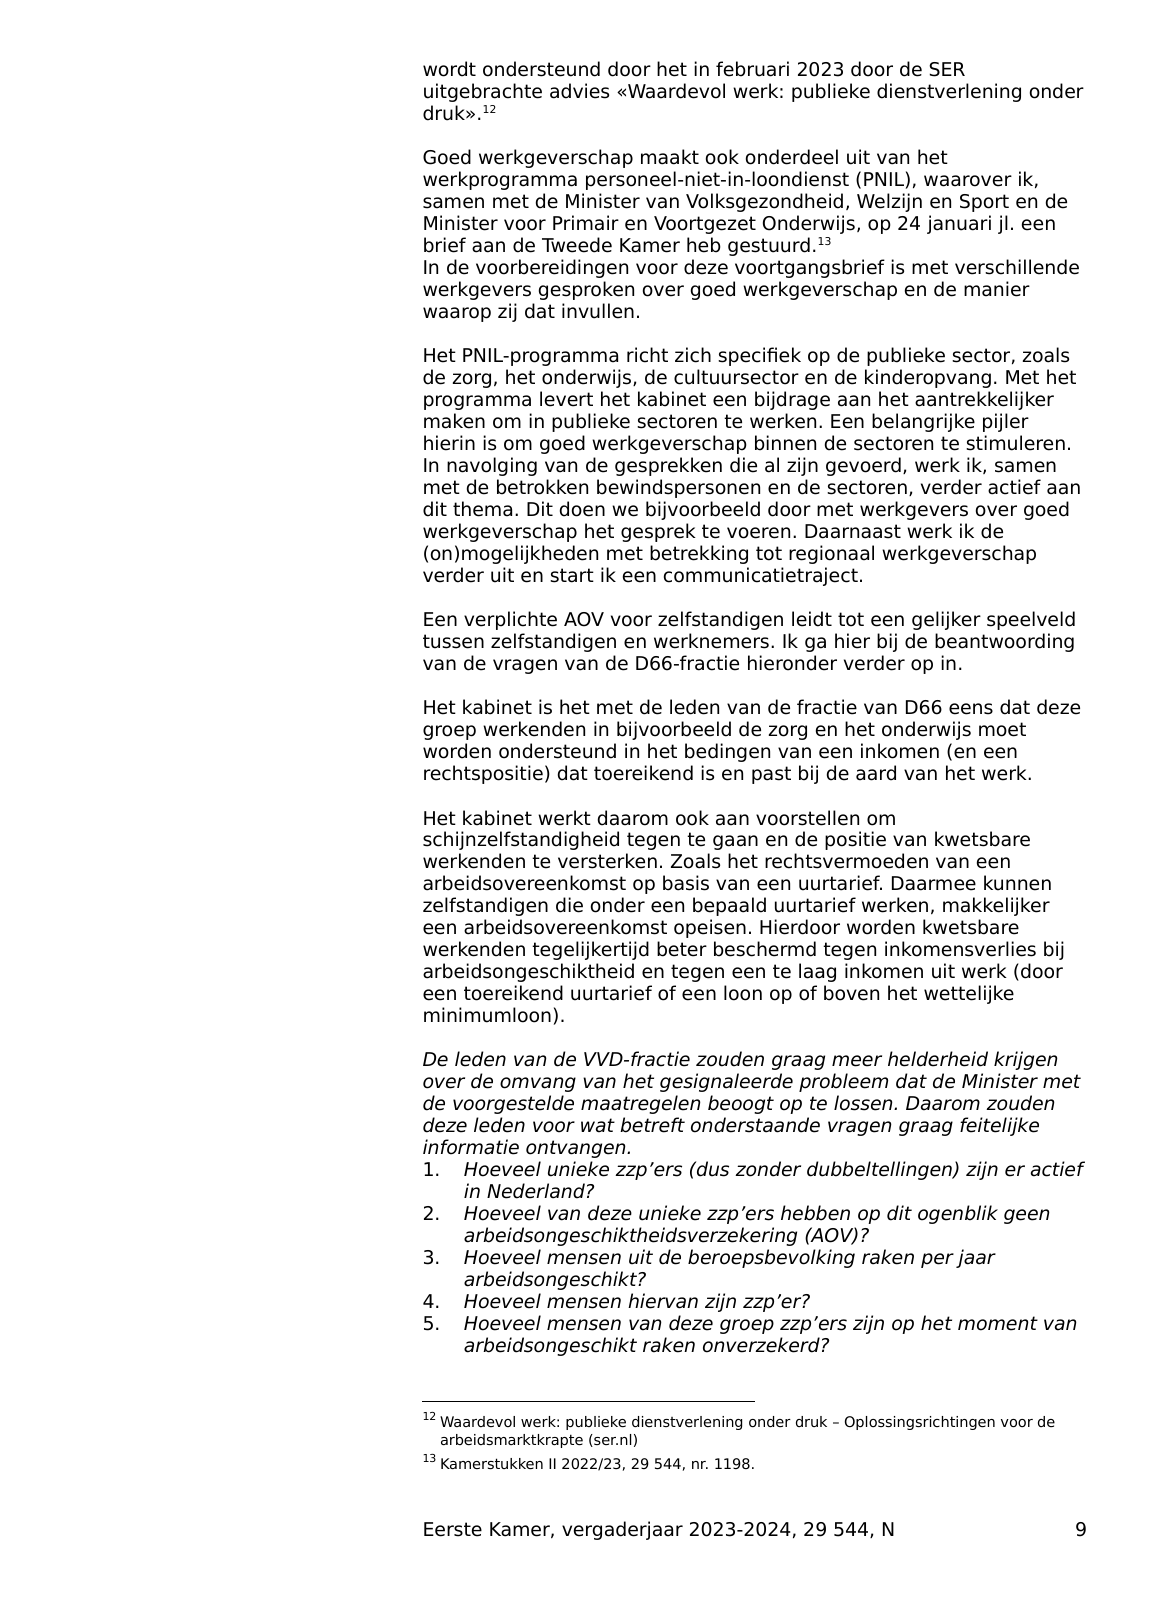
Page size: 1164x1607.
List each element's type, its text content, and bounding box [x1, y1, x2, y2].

text Goed werkgeverschap maakt ook onderdeel uit van het werkprogramma personeel-niet-in-loondienst (PNIL), waarover ik, samen met de Minister van Volksgezondheid, Welzijn en Sport en de Minister voor Primair en Voortgezet Onderwijs, op 24 januari jl. een brief aan de Tweede Kamer heb gestuurd. [422, 147, 1087, 257]
text Het PNIL-programma richt zich specifiek op de publieke sector, zoals de zorg, het onderwijs, de cultuursector en de kinderopvang. Met het programma levert het kabinet een bijdrage aan het aantrekkelijker maken om in publieke sectoren te werken. Een belangrijke pijler hierin is om goed werkgeverschap binnen de sectoren te stimuleren. In navolging van de gesprekken die al zijn gevoerd, werk ik, samen met de betrokken bewindspersonen en de sectoren, verder actief aan dit thema. Dit doen we bijvoorbeeld door met werkgevers over goed werkgeverschap het gesprek te voeren. Daarnaast werk ik de (on)mogelijkheden met betrekking tot regionaal werkgeverschap verder uit en start ik een communicatietraject. [422, 345, 1087, 587]
text Het kabinet werkt daarom ook aan voorstellen om schijnzelfstandigheid tegen te gaan en de positie van kwetsbare werkenden te versterken. Zoals het rechtsvermoeden van een arbeidsovereenkomst op basis van een uurtarief. Daarmee kunnen zelfstandigen die onder een bepaald uurtarief werken, makkelijker een arbeidsovereenkomst opeisen. Hierdoor worden kwetsbare werkenden tegelijkertijd beter beschermd tegen inkomensverlies bij arbeidsongeschiktheid en tegen een te laag inkomen uit werk (door een toereikend uurtarief of een loon op of boven het wettelijke minimumloon). [422, 807, 1087, 1027]
text Kamerstukken II 2022/23, 29 544, nr. 1198. [422, 1452, 1087, 1474]
text 3. Hoeveel mensen uit de beroepsbevolking raken per jaar arbeidsongeschikt? [422, 1247, 1087, 1291]
text Het kabinet is het met de leden van de fractie van D66 eens dat deze groep werkenden in bijvoorbeeld de zorg en het onderwijs moet worden ondersteund in het bedingen van een inkomen (en een rechtspositie) dat toereikend is en past bij de aard van het werk. [422, 697, 1087, 785]
text De leden van de VVD-fractie zouden graag meer helderheid krijgen over de omvang van het gesignaleerde probleem dat de Minister met de voorgestelde maatregelen beoogt op te lossen. Daarom zouden deze leden voor wat betreft onderstaande vragen graag feitelijke informatie ontvangen. [422, 1049, 1087, 1159]
text In de voorbereidingen voor deze voortgangsbrief is met verschillende werkgevers gesproken over goed werkgeverschap en de manier waarop zij dat invullen. [422, 257, 1087, 323]
text 5. Hoeveel mensen van deze groep zzp’ers zijn op het moment van arbeidsongeschikt raken onverzekerd? [422, 1313, 1087, 1357]
text 2. Hoeveel van deze unieke zzp’ers hebben op dit ogenblik geen arbeidsongeschiktheidsverzekering (AOV)? [422, 1203, 1087, 1247]
text 4. Hoeveel mensen hiervan zijn zzp’er? [422, 1291, 1087, 1313]
text Een verplichte AOV voor zelfstandigen leidt tot een gelijker speelveld tussen zelfstandigen en werknemers. Ik ga hier bij de beantwoording van de vragen van de D66-fractie hieronder verder op in. [422, 609, 1087, 675]
text 1. Hoeveel unieke zzp’ers (dus zonder dubbeltellingen) zijn er actief in Nederland? [422, 1159, 1087, 1203]
text Waardevol werk: publieke dienstverlening onder druk – Oplossingsrichtingen voor de arbeidsmarktkrapte (ser.nl) [422, 1410, 1087, 1449]
text wordt ondersteund door het in februari 2023 door de SER uitgebrachte advies «Waardevol werk: publieke dienstverlening onder druk». [422, 59, 1087, 125]
